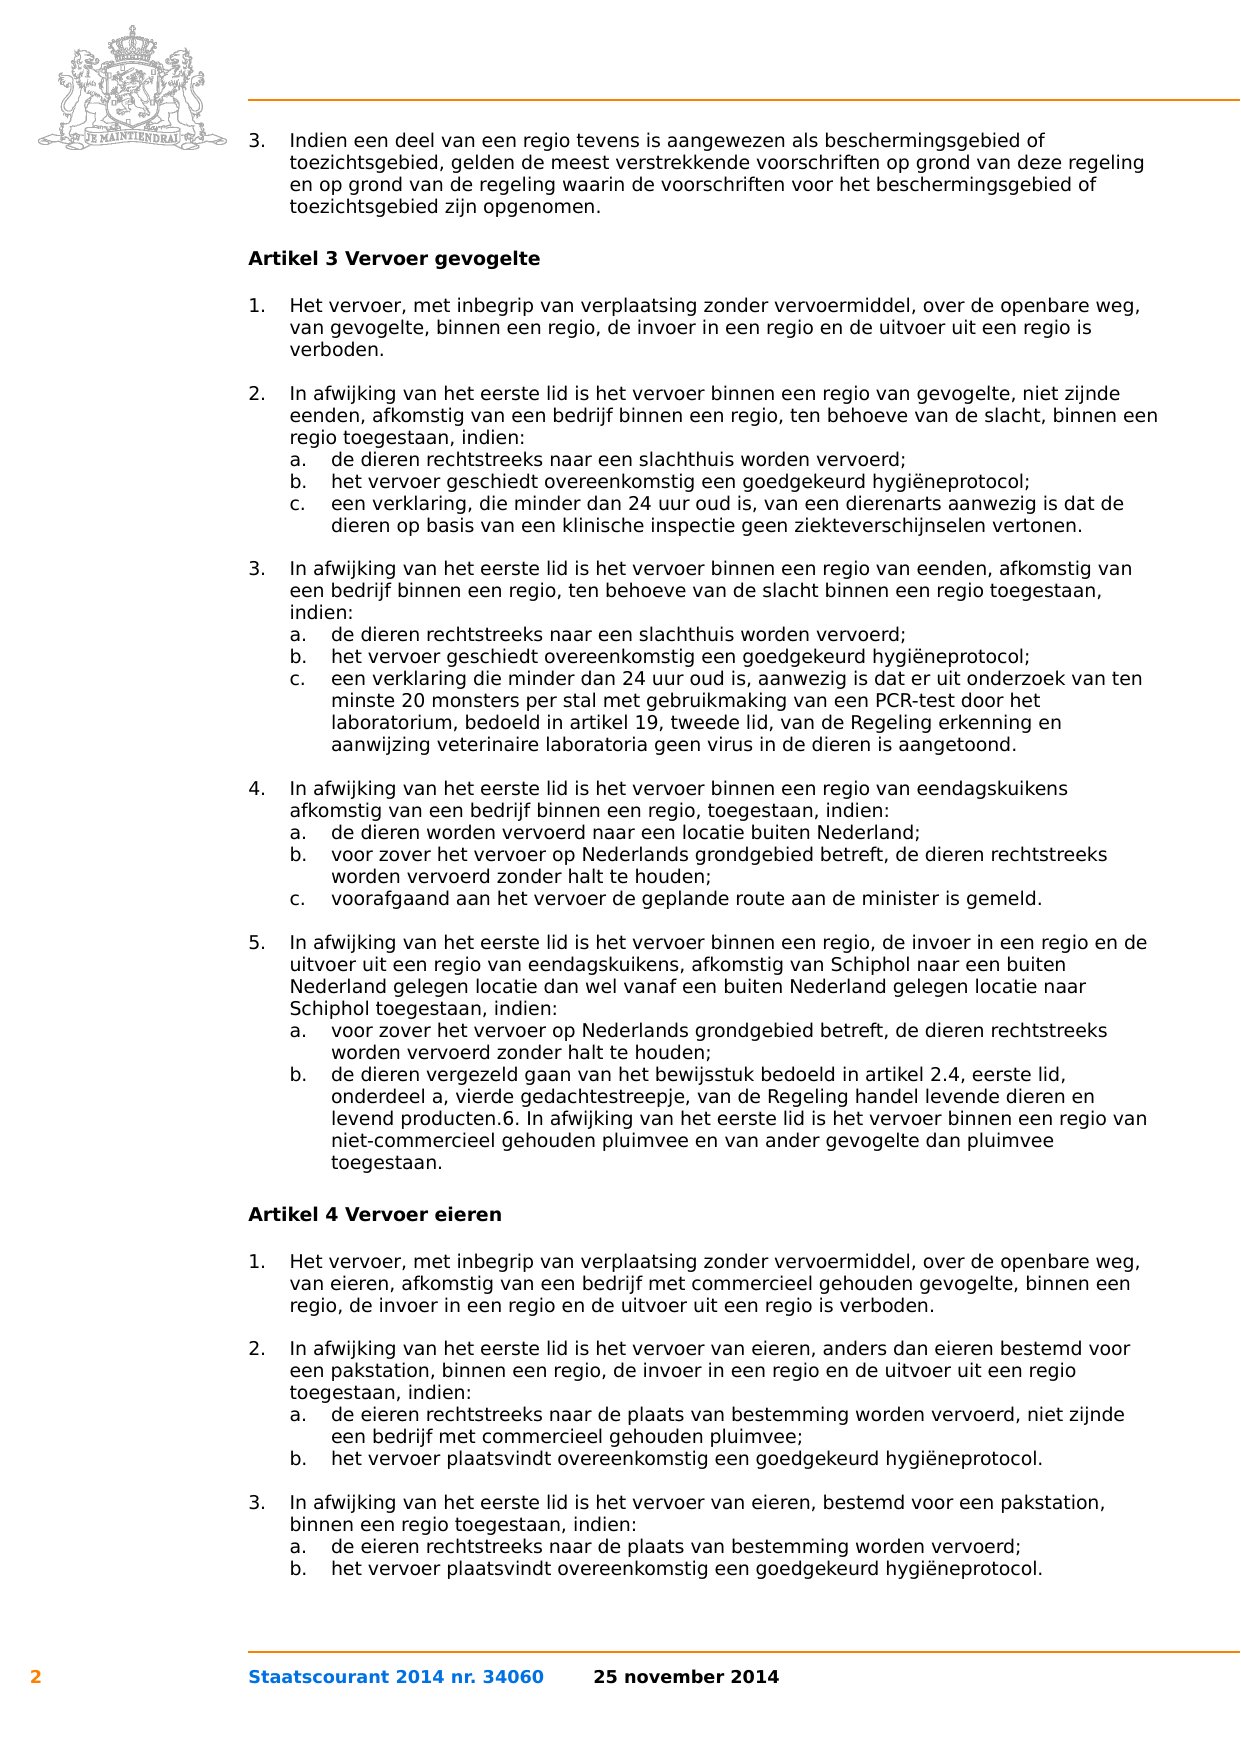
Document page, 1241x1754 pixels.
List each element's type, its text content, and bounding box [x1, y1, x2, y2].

text c. een verklaring, die minder dan 24 uur oud is, van een dierenarts aanwezig is dat de dieren op basis van een klinische inspectie geen ziekteverschijnselen vertonen. [289, 492, 1163, 536]
text 2. In afwijking van het eerste lid is het vervoer van eieren, anders dan eieren bestemd voor een pakstation, binnen een regio, de invoer in een regio en de uitvoer uit een regio toegestaan, indien: [248, 1338, 1163, 1404]
text b. het vervoer geschiedt overeenkomstig een goedgekeurd hygiëneprotocol; [289, 471, 1163, 492]
text a. de dieren rechtstreeks naar een slachthuis worden vervoerd; [289, 624, 1163, 646]
text a. de dieren rechtstreeks naar een slachthuis worden vervoerd; [289, 448, 1163, 471]
text a. de eieren rechtstreeks naar de plaats van bestemming worden vervoerd, niet zijnde een bedrijf met commercieel gehouden pluimvee; [289, 1404, 1163, 1448]
text b. voor zover het vervoer op Nederlands grondgebied betreft, de dieren rechtstreeks worden vervoerd zonder halt te houden; [289, 844, 1163, 888]
text 1. Het vervoer, met inbegrip van verplaatsing zonder vervoermiddel, over de openbare weg, van eieren, afkomstig van een bedrijf met commercieel gehouden gevogelte, binnen een regio, de invoer in een regio en de uitvoer uit een regio is verboden. [248, 1251, 1163, 1316]
text 3. In afwijking van het eerste lid is het vervoer binnen een regio van eenden, afkomstig van een bedrijf binnen een regio, ten behoeve van de slacht binnen een regio toegestaan, indien: [248, 558, 1163, 624]
text a. de eieren rechtstreeks naar de plaats van bestemming worden vervoerd; [289, 1536, 1163, 1558]
text b. het vervoer plaatsvindt overeenkomstig een goedgekeurd hygiëneprotocol. [289, 1448, 1163, 1470]
picture [38, 25, 227, 150]
text b. het vervoer plaatsvindt overeenkomstig een goedgekeurd hygiëneprotocol. [289, 1558, 1163, 1580]
subtitle Artikel 4 Vervoer eieren [248, 1203, 1163, 1226]
text 5. In afwijking van het eerste lid is het vervoer binnen een regio, de invoer in een regio en de uitvoer uit een regio van eendagskuikens, afkomstig van Schiphol naar een buiten Nederland gelegen locatie dan wel vanaf een buiten Nederland gelegen locatie naar Schiphol toegestaan, indien: [248, 932, 1163, 1020]
text a. de dieren worden vervoerd naar een locatie buiten Nederland; [289, 822, 1163, 844]
text 2. In afwijking van het eerste lid is het vervoer binnen een regio van gevogelte, niet zijnde eenden, afkomstig van een bedrijf binnen een regio, ten behoeve van de slacht, binnen een regio toegestaan, indien: [248, 383, 1163, 448]
text a. voor zover het vervoer op Nederlands grondgebied betreft, de dieren rechtstreeks worden vervoerd zonder halt te houden; [289, 1020, 1163, 1064]
text b. het vervoer geschiedt overeenkomstig een goedgekeurd hygiëneprotocol; [289, 646, 1163, 668]
text c. een verklaring die minder dan 24 uur oud is, aanwezig is dat er uit onderzoek van ten minste 20 monsters per stal met gebruikmaking van een PCR-test door het laboratorium, bedoeld in artikel 19, tweede lid, van de Regeling erkenning en aanwijzing veterinaire laboratoria geen virus in de dieren is aangetoond. [289, 668, 1163, 756]
text b. de dieren vergezeld gaan van het bewijsstuk bedoeld in artikel 2.4, eerste lid, onderdeel a, vierde gedachtestreepje, van de Regeling handel levende dieren en levend producten.6. In afwijking van het eerste lid is het vervoer binnen een regio van niet-commercieel gehouden pluimvee en van ander gevogelte dan pluimvee toegestaan. [289, 1064, 1163, 1173]
text 3. Indien een deel van een regio tevens is aangewezen als beschermingsgebied of toezichtsgebied, gelden de meest verstrekkende voorschriften op grond van deze regeling en op grond van de regeling waarin de voorschriften voor het beschermingsgebied of toezichtsgebied zijn opgenomen. [248, 130, 1163, 218]
text c. voorafgaand aan het vervoer de geplande route aan de minister is gemeld. [289, 888, 1163, 910]
subtitle Artikel 3 Vervoer gevogelte [248, 248, 1163, 270]
text 1. Het vervoer, met inbegrip van verplaatsing zonder vervoermiddel, over de openbare weg, van gevogelte, binnen een regio, de invoer in een regio en de uitvoer uit een regio is verboden. [248, 295, 1163, 361]
text 3. In afwijking van het eerste lid is het vervoer van eieren, bestemd voor een pakstation, binnen een regio toegestaan, indien: [248, 1492, 1163, 1536]
text 4. In afwijking van het eerste lid is het vervoer binnen een regio van eendagskuikens afkomstig van een bedrijf binnen een regio, toegestaan, indien: [248, 778, 1163, 822]
